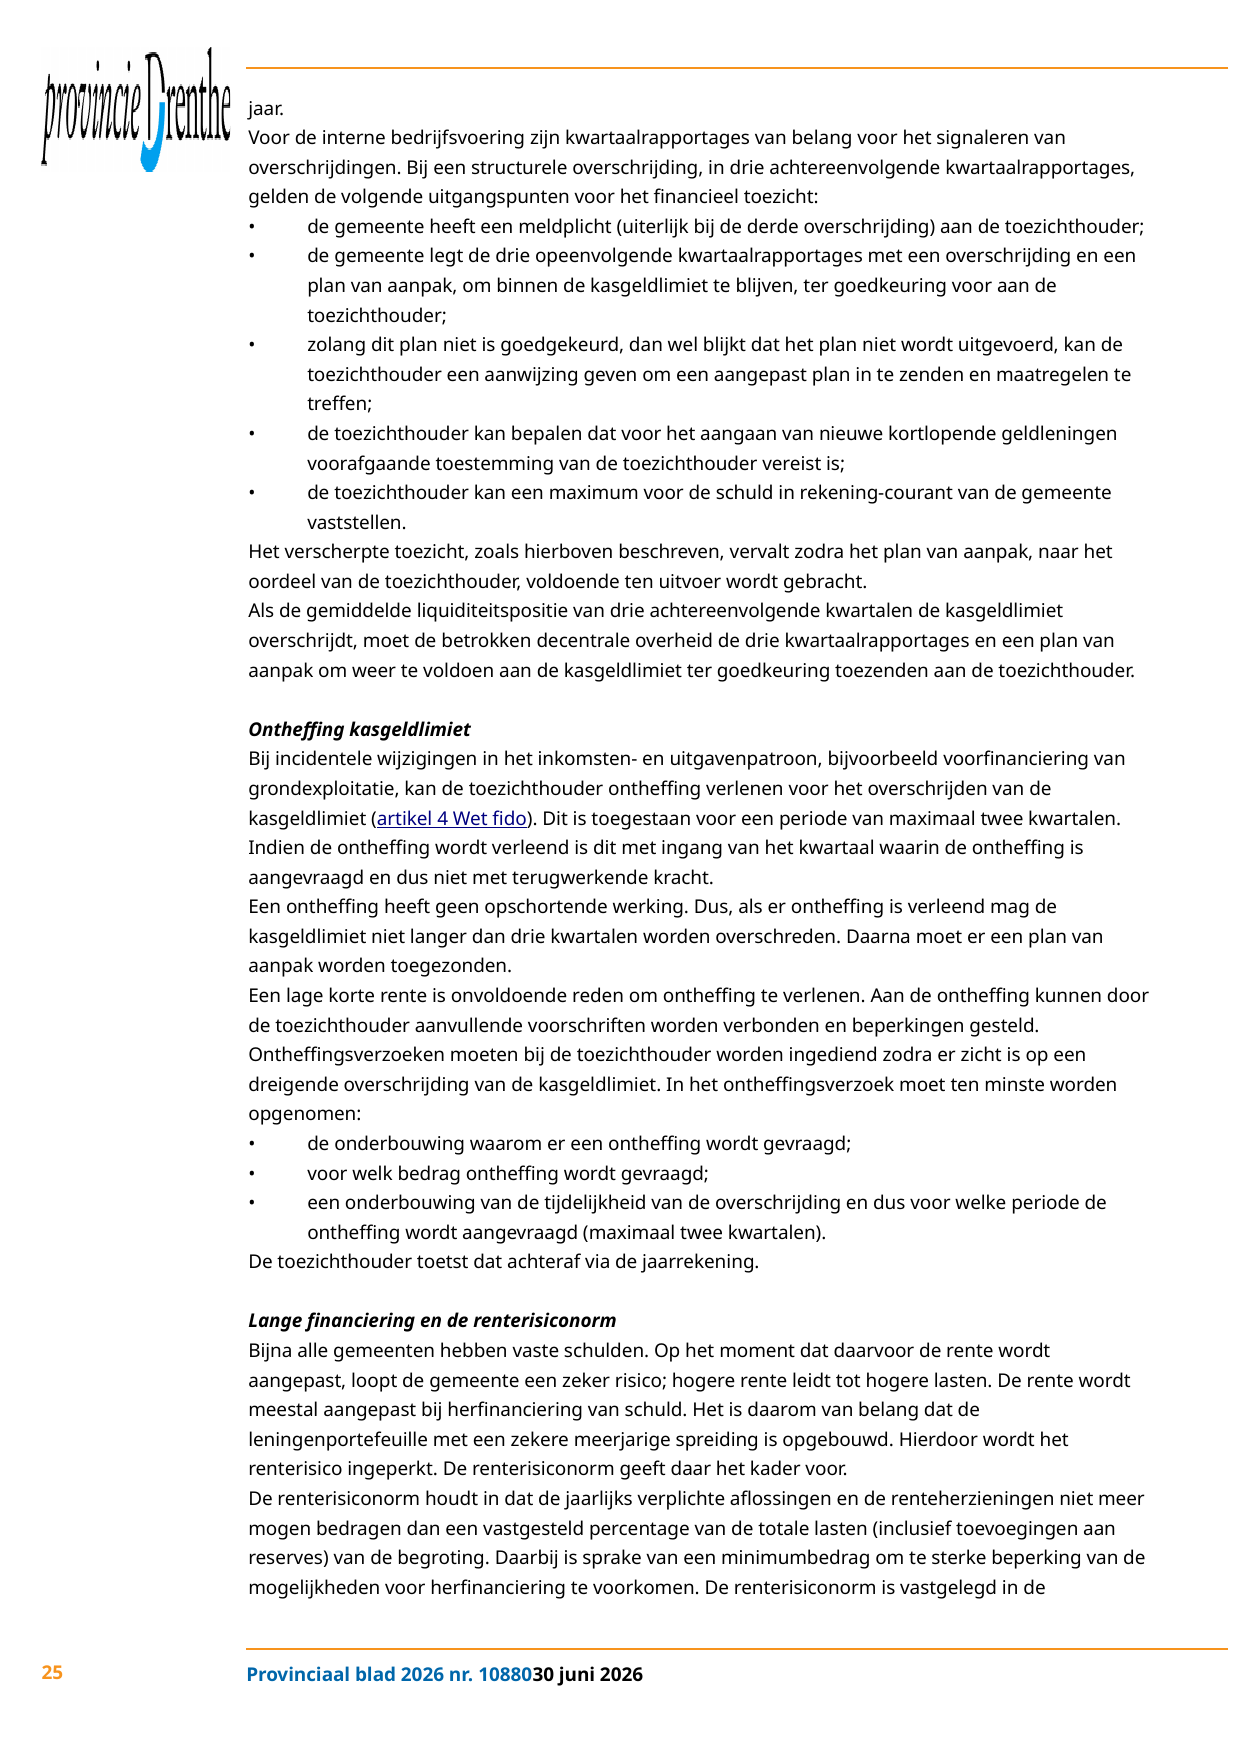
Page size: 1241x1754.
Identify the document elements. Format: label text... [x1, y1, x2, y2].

list de onderbouwing waarom er een ontheffing wordt gevraagd; [248, 1130, 1152, 1156]
text jaar. [248, 95, 1152, 121]
text Als de gemiddelde liquiditeitspositie van drie achtereenvolgende kwartalen de kasgeldlimiet overschrijdt, moet de betrokken decentrale overheid de drie kwartaalrapportages en een plan van aanpak om weer te voldoen aan de kasgeldlimiet ter goedkeuring toezenden aan de toezichthouder. [248, 598, 1152, 683]
list de toezichthouder kan bepalen dat voor het aangaan van nieuwe kortlopende geldleningen voorafgaande toestemming van de toezichthouder vereist is; [248, 420, 1152, 476]
list een onderbouwing van de tijdelijkheid van de overschrijding en dus voor welke periode de ontheffing wordt aangevraagd (maximaal twee kwartalen). [248, 1189, 1152, 1245]
text Ontheffingsverzoeken moeten bij de toezichthouder worden ingediend zodra er zicht is op een dreigende overschrijding van de kasgeldlimiet. In het ontheffingsverzoek moet ten minste worden opgenomen: [248, 1041, 1152, 1126]
text Het verscherpte toezicht, zoals hierboven beschreven, vervalt zodra het plan van aanpak, naar het oordeel van de toezichthouder, voldoende ten uitvoer wordt gebracht. [248, 538, 1152, 594]
text De toezichthouder toetst dat achteraf via de jaarrekening. [248, 1248, 1152, 1274]
list voor welk bedrag ontheffing wordt gevraagd; [248, 1160, 1152, 1186]
text Een lage korte rente is onvoldoende reden om ontheffing te verlenen. Aan de ontheffing kunnen door de toezichthouder aanvullende voorschriften worden verbonden en beperkingen gesteld. [248, 982, 1152, 1038]
list de toezichthouder kan een maximum voor de schuld in rekening-courant van de gemeente vaststellen. [248, 479, 1152, 535]
list de gemeente legt de drie opeenvolgende kwartaalrapportages met een overschrijding en een plan van aanpak, om binnen de kasgeldlimiet te blijven, ter goedkeuring voor aan de toezichthouder; [248, 243, 1152, 328]
picture [41, 47, 231, 172]
text Een ontheffing heeft geen opschortende werking. Dus, als er ontheffing is verleend mag de kasgeldlimiet niet langer dan drie kwartalen worden overschreden. Daarna moet er een plan van aanpak worden toegezonden. [248, 893, 1152, 978]
text Bij incidentele wijzigingen in het inkomsten- en uitgavenpatroon, bijvoorbeeld voorfinanciering van grondexploitatie, kan de toezichthouder ontheffing verlenen voor het overschrijden van de kasgeldlimiet (artikel 4 Wet fido). Dit is toegestaan voor een periode van maximaal twee kwartalen. Indien de ontheffing wordt verleend is dit met ingang van het kwartaal waarin de ontheffing is aangevraagd en dus niet met terugwerkende kracht. [248, 746, 1152, 890]
text De renterisiconorm houdt in dat de jaarlijks verplichte aflossingen en de renteherzieningen niet meer mogen bedragen dan een vastgesteld percentage van de totale lasten (inclusief toevoegingen aan reserves) van de begroting. Daarbij is sprake van een minimumbedrag om te sterke beperking van de mogelijkheden voor herfinanciering te voorkomen. De renterisiconorm is vastgelegd in de [248, 1485, 1152, 1600]
text Ontheffing kasgeldlimiet [248, 716, 1152, 742]
list zolang dit plan niet is goedgekeurd, dan wel blijkt dat het plan niet wordt uitgevoerd, kan de toezichthouder een aanwijzing geven om een aangepast plan in te zenden en maatregelen te treffen; [248, 331, 1152, 416]
text Voor de interne bedrijfsvoering zijn kwartaalrapportages van belang voor het signaleren van overschrijdingen. Bij een structurele overschrijding, in drie achtereenvolgende kwartaalrapportages, gelden de volgende uitgangspunten voor het financieel toezicht: [248, 124, 1152, 209]
list de gemeente heeft een meldplicht (uiterlijk bij de derde overschrijding) aan de toezichthouder; [248, 213, 1152, 239]
text Lange financiering en de renterisiconorm [248, 1308, 1152, 1333]
text Bijna alle gemeenten hebben vaste schulden. Op het moment dat daarvoor de rente wordt aangepast, loopt de gemeente een zeker risico; hogere rente leidt tot hogere lasten. De rente wordt meestal aangepast bij herfinanciering van schuld. Het is daarom van belang dat de leningenportefeuille met een zekere meerjarige spreiding is opgebouwd. Hierdoor wordt het renterisico ingeperkt. De renterisiconorm geeft daar het kader voor. [248, 1337, 1152, 1481]
